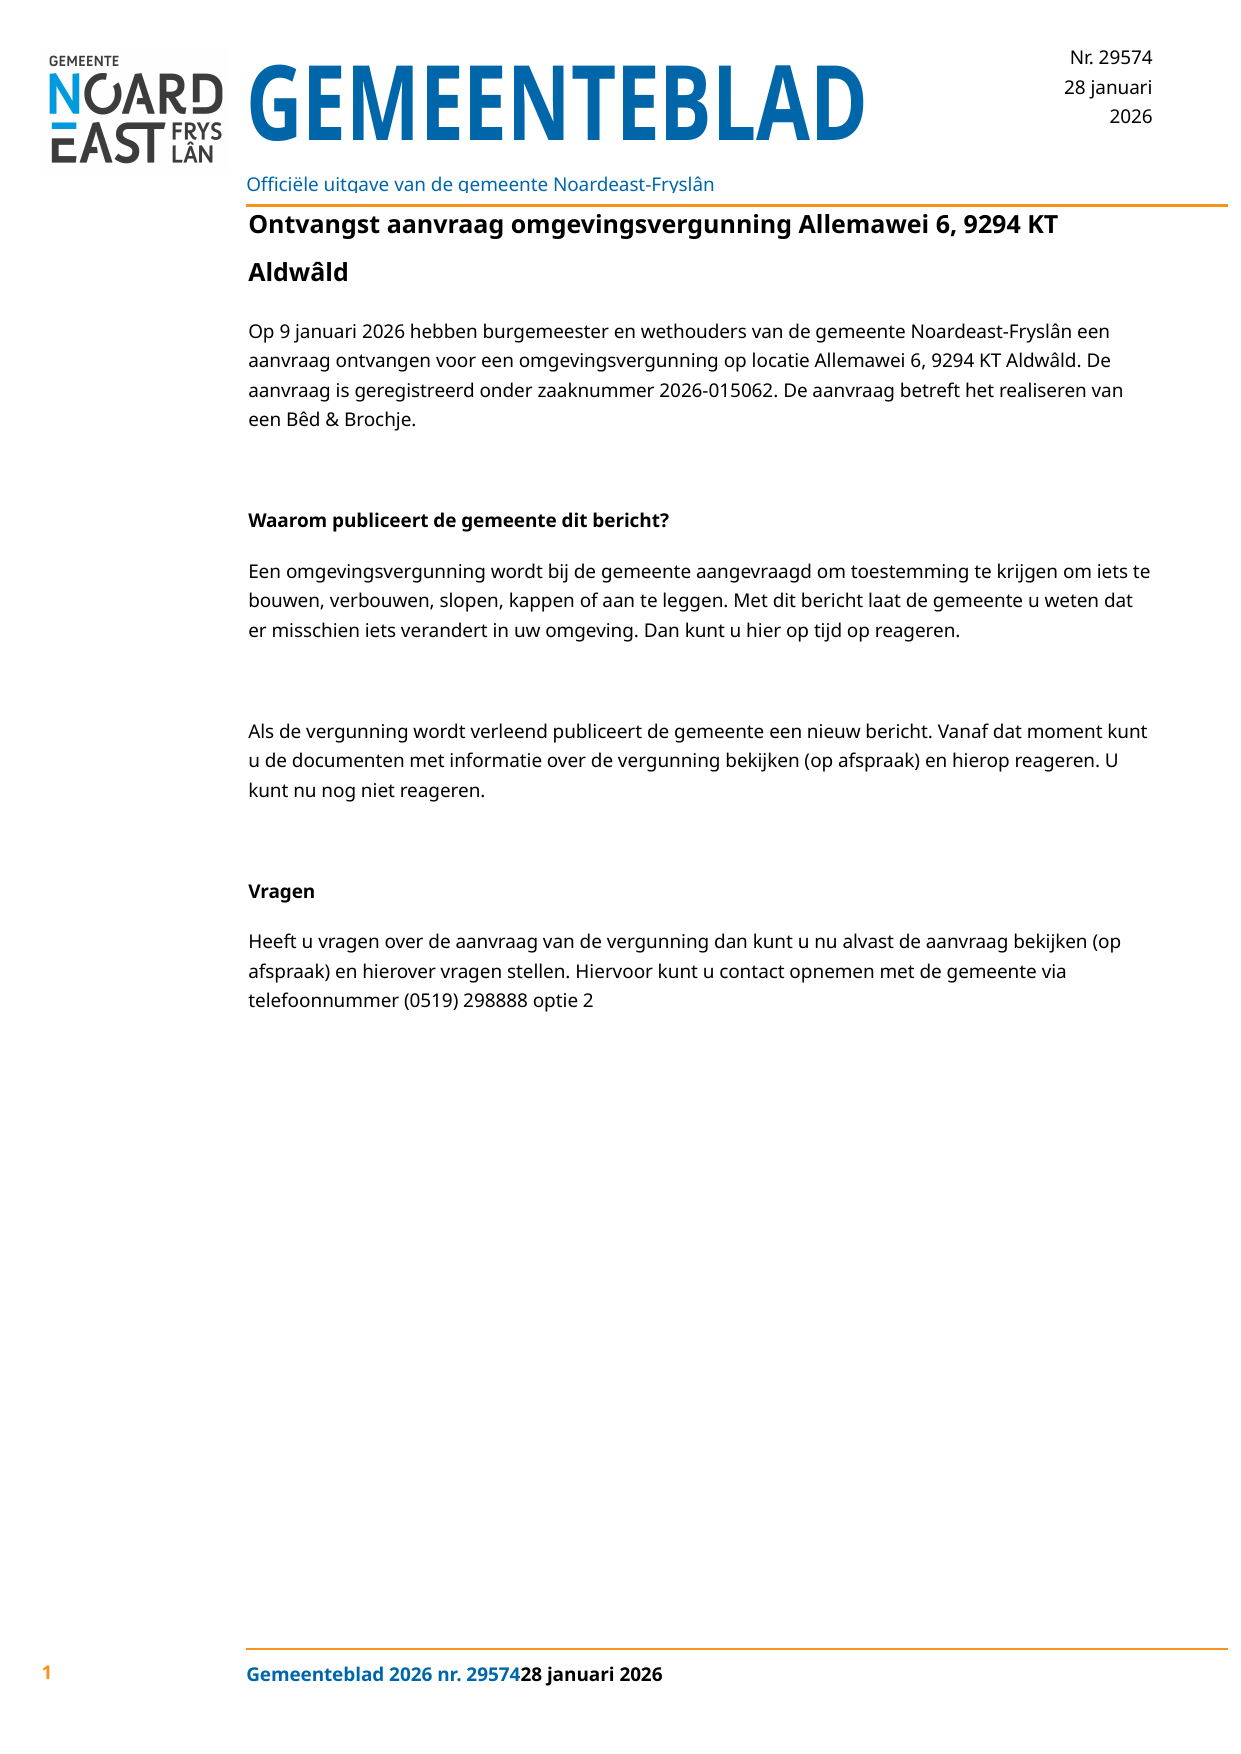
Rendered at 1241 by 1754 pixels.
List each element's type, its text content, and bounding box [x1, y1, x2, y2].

text Op 9 januari 2026 hebben burgemeester en wethouders van de gemeente Noardeast-Fryslân een aanvraag ontvangen voor een omgevingsvergunning op locatie Allemawei 6, 9294 KT Aldwâld. De aanvraag is geregistreerd onder zaaknummer 2026-015062. De aanvraag betreft het realiseren van een Bêd & Brochje. [248, 318, 1152, 432]
text Waarom publiceert de gemeente dit bericht? [248, 507, 1152, 533]
text Vragen [248, 878, 1152, 904]
text Als de vergunning wordt verleend publiceert de gemeente een nieuw bericht. Vanaf dat moment kunt u de documenten met informatie over de vergunning bekijken (op afspraak) en hierop reageren. U kunt nu nog niet reageren. [248, 718, 1152, 803]
text Een omgevingsvergunning wordt bij de gemeente aangevraagd om toestemming te krijgen om iets te bouwen, verbouwen, slopen, kappen of aan te leggen. Met dit bericht laat de gemeente u weten dat er misschien iets verandert in uw omgeving. Dan kunt u hier op tijd op reageren. [248, 558, 1152, 643]
text Ontvangst aanvraag omgevingsvergunning Allemawei 6, 9294 KT Aldwâld [248, 207, 1152, 288]
text Heeft u vragen over de aanvraag van de vergunning dan kunt u nu alvast de aanvraag bekijken (op afspraak) en hierover vragen stellen. Hiervoor kunt u contact opnemen met de gemeente via telefoonnummer (0519) 298888 optie 2 [248, 928, 1152, 1013]
picture [41, 47, 231, 172]
